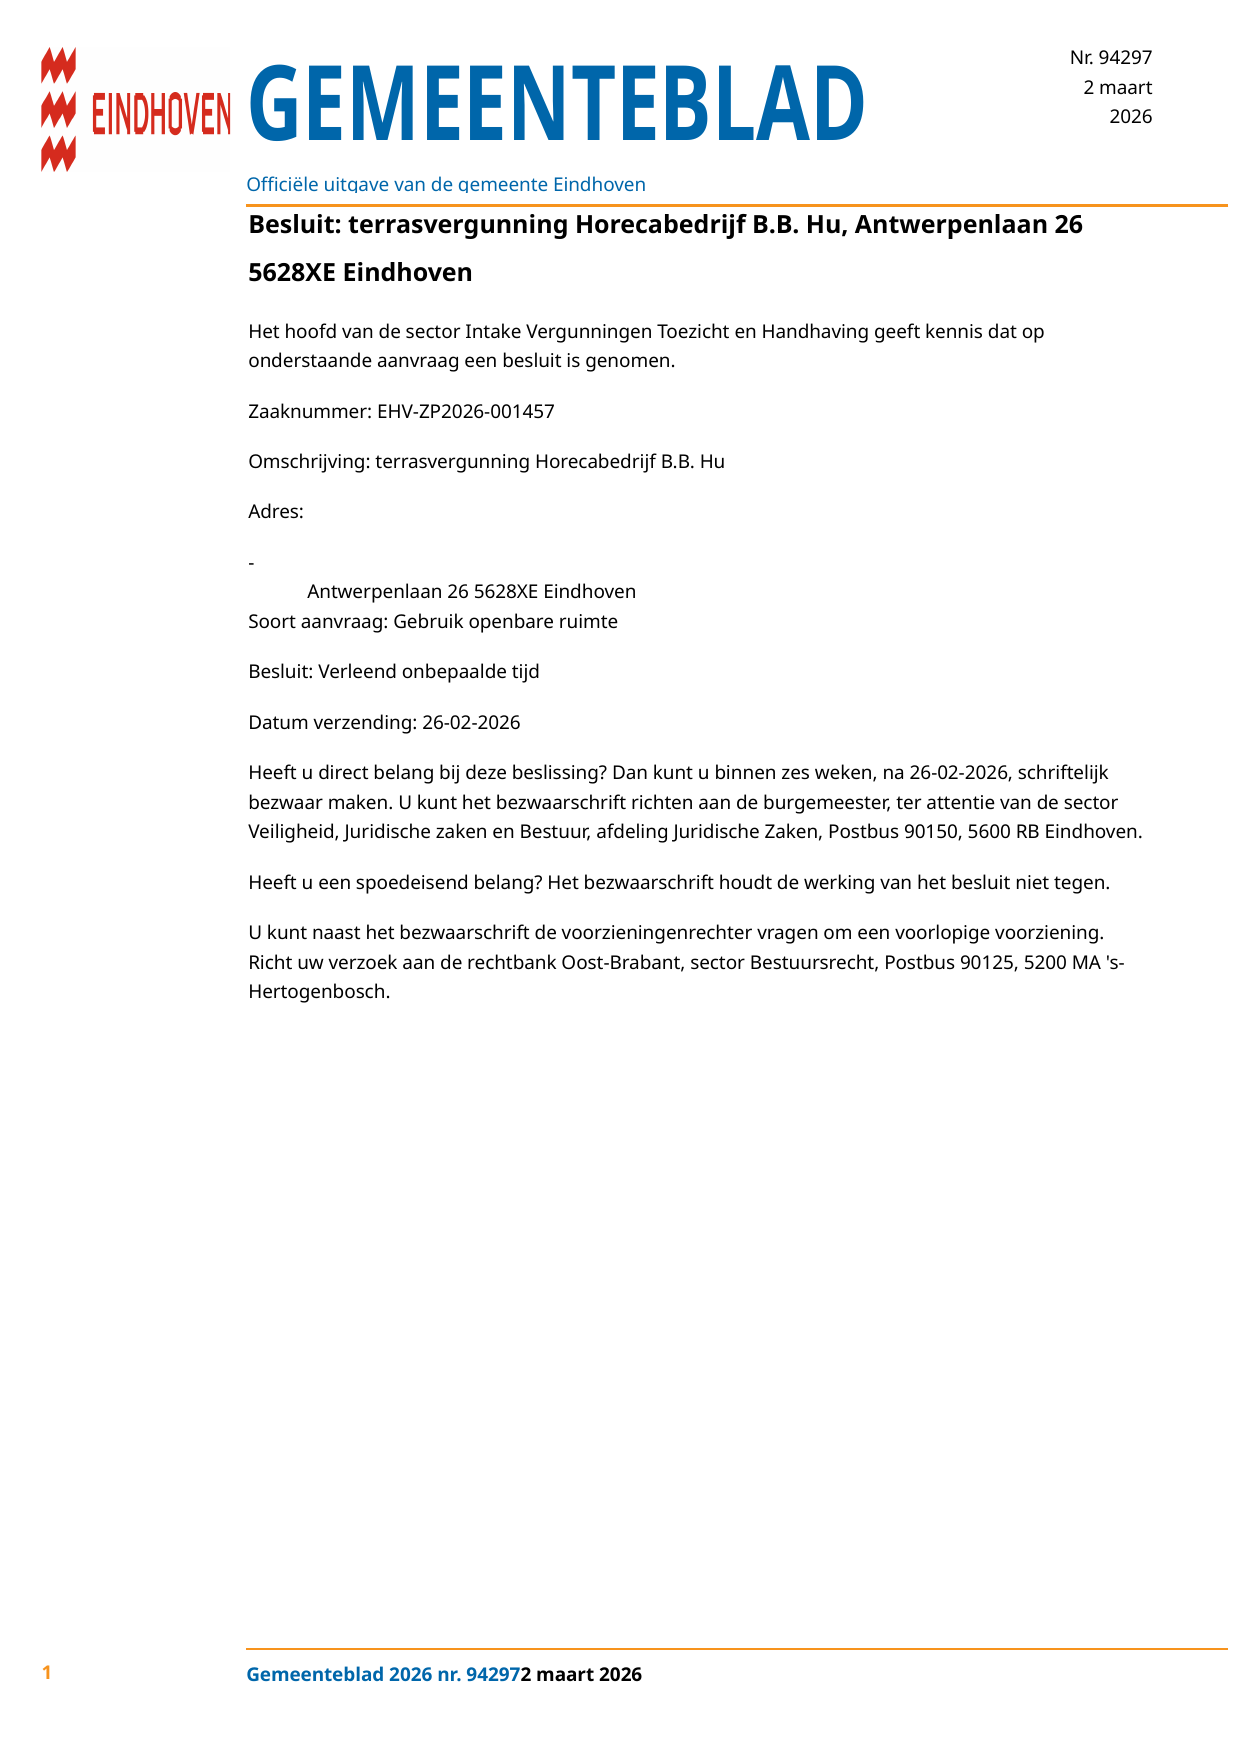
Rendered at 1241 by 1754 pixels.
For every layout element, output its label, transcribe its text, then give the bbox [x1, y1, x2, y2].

list Antwerpenlaan 26 5628XE Eindhoven [248, 579, 1152, 604]
text Zaaknummer: EHV-ZP2026-001457 [248, 398, 1152, 424]
text Omschrijving: terrasvergunning Horecabedrijf B.B. Hu [248, 448, 1152, 474]
text U kunt naast het bezwaarschrift de voorzieningenrechter vragen om een voorlopige voorziening. Richt uw verzoek aan de rechtbank Oost-Brabant, sector Bestuursrecht, Postbus 90125, 5200 MA 's-Hertogenbosch. [248, 919, 1152, 1004]
text Heeft u direct belang bij deze beslissing? Dan kunt u binnen zes weken, na 26-02-2026, schriftelijk bezwaar maken. U kunt het bezwaarschrift richten aan de burgemeester, ter attentie van de sector Veiligheid, Juridische zaken en Bestuur, afdeling Juridische Zaken, Postbus 90150, 5600 RB Eindhoven. [248, 759, 1152, 844]
text Besluit: terrasvergunning Horecabedrijf B.B. Hu, Antwerpenlaan 26 5628XE Eindhoven [248, 207, 1152, 288]
text Adres: [248, 499, 1152, 524]
text Heeft u een spoedeisend belang? Het bezwaarschrift houdt de werking van het besluit niet tegen. [248, 869, 1152, 895]
text Besluit: Verleend onbepaalde tijd [248, 659, 1152, 684]
text Soort aanvraag: Gebruik openbare ruimte [248, 608, 1152, 634]
text Datum verzending: 26-02-2026 [248, 709, 1152, 735]
text Het hoofd van de sector Intake Vergunningen Toezicht en Handhaving geeft kennis dat op onderstaande aanvraag een besluit is genomen. [248, 318, 1152, 373]
picture [41, 47, 231, 172]
